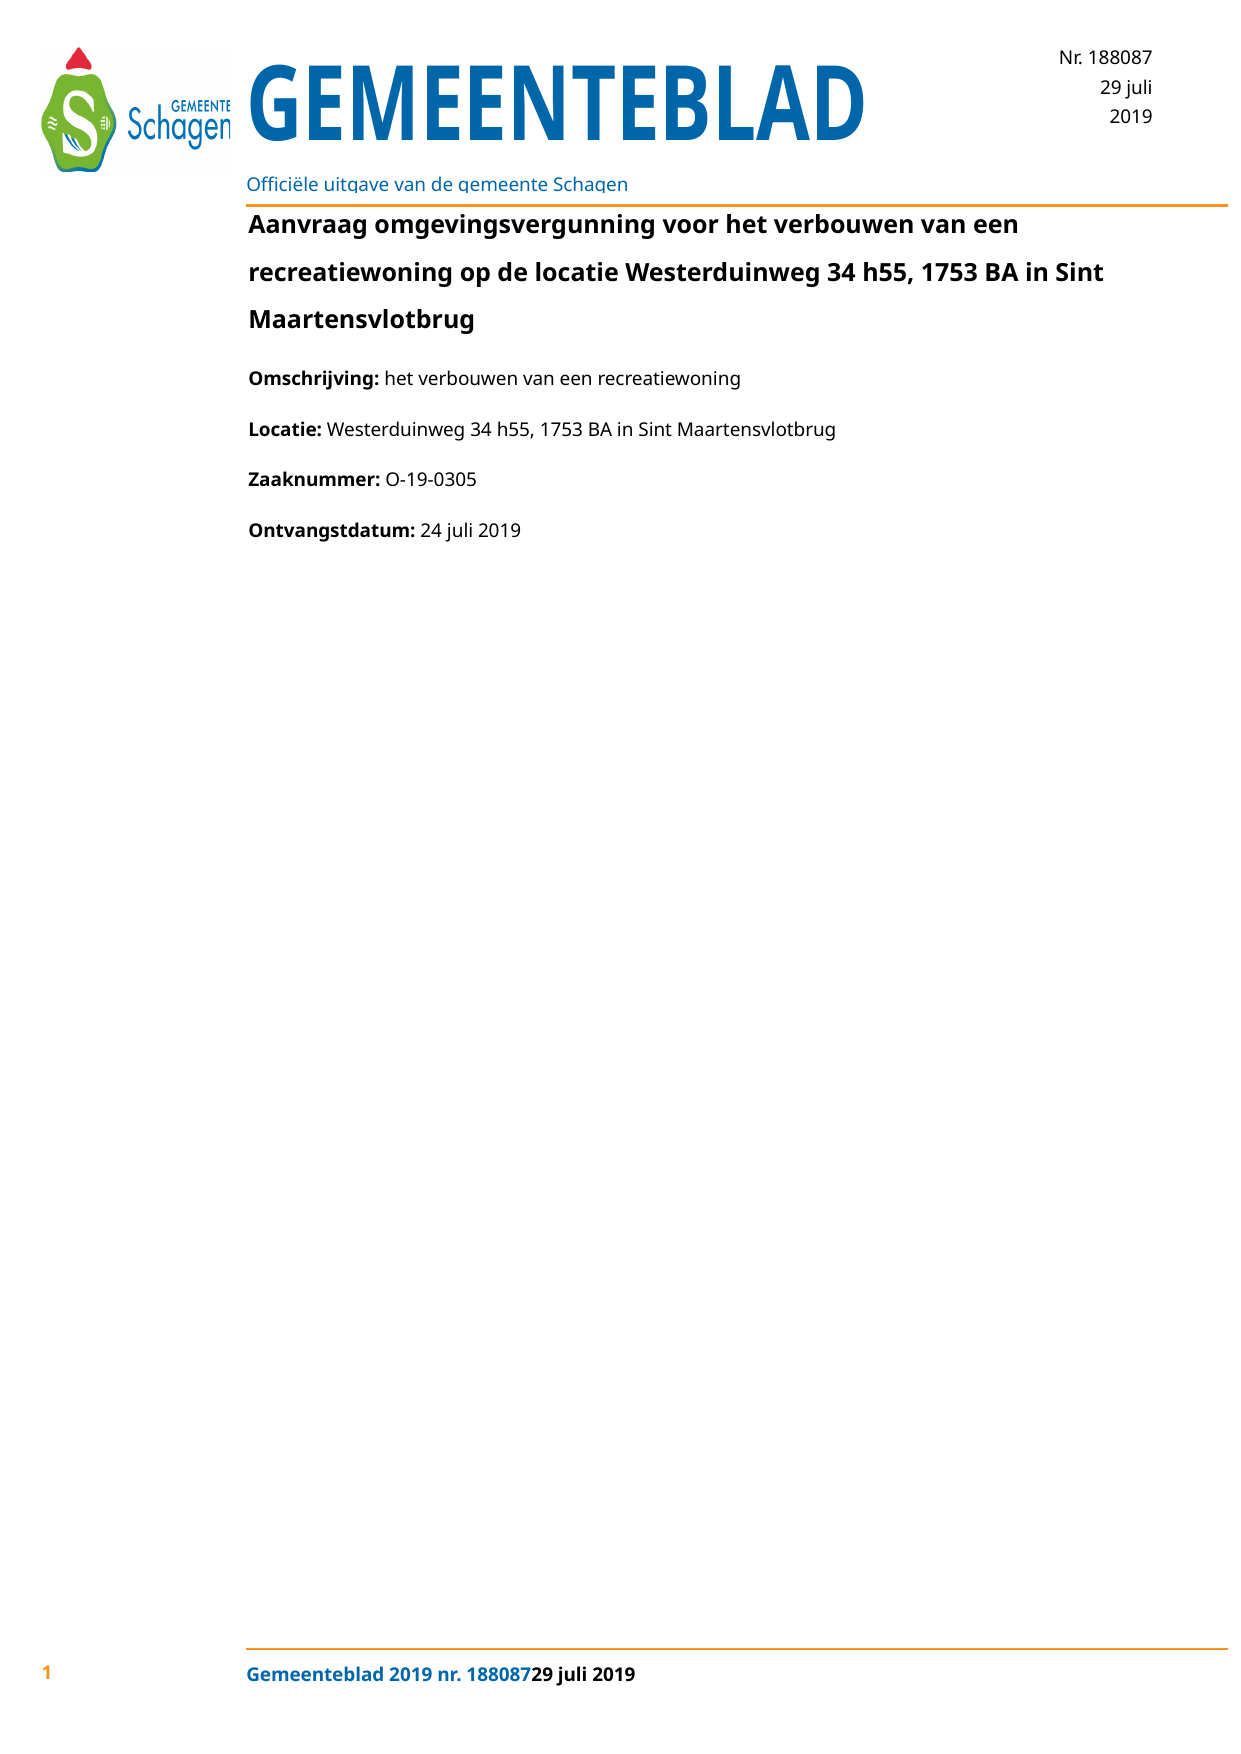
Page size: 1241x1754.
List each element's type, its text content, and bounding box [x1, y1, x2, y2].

text Locatie: Westerduinweg 34 h55, 1753 BA in Sint Maartensvlotbrug [248, 416, 1152, 442]
text Aanvraag omgevingsvergunning voor het verbouwen van een recreatiewoning op de locatie Westerduinweg 34 h55, 1753 BA in Sint Maartensvlotbrug [248, 207, 1152, 336]
text Ontvangstdatum: 24 juli 2019 [248, 517, 1152, 542]
text Zaaknummer: O-19-0305 [248, 466, 1152, 492]
text Omschrijving: het verbouwen van een recreatiewoning [248, 366, 1152, 391]
picture [41, 47, 231, 172]
